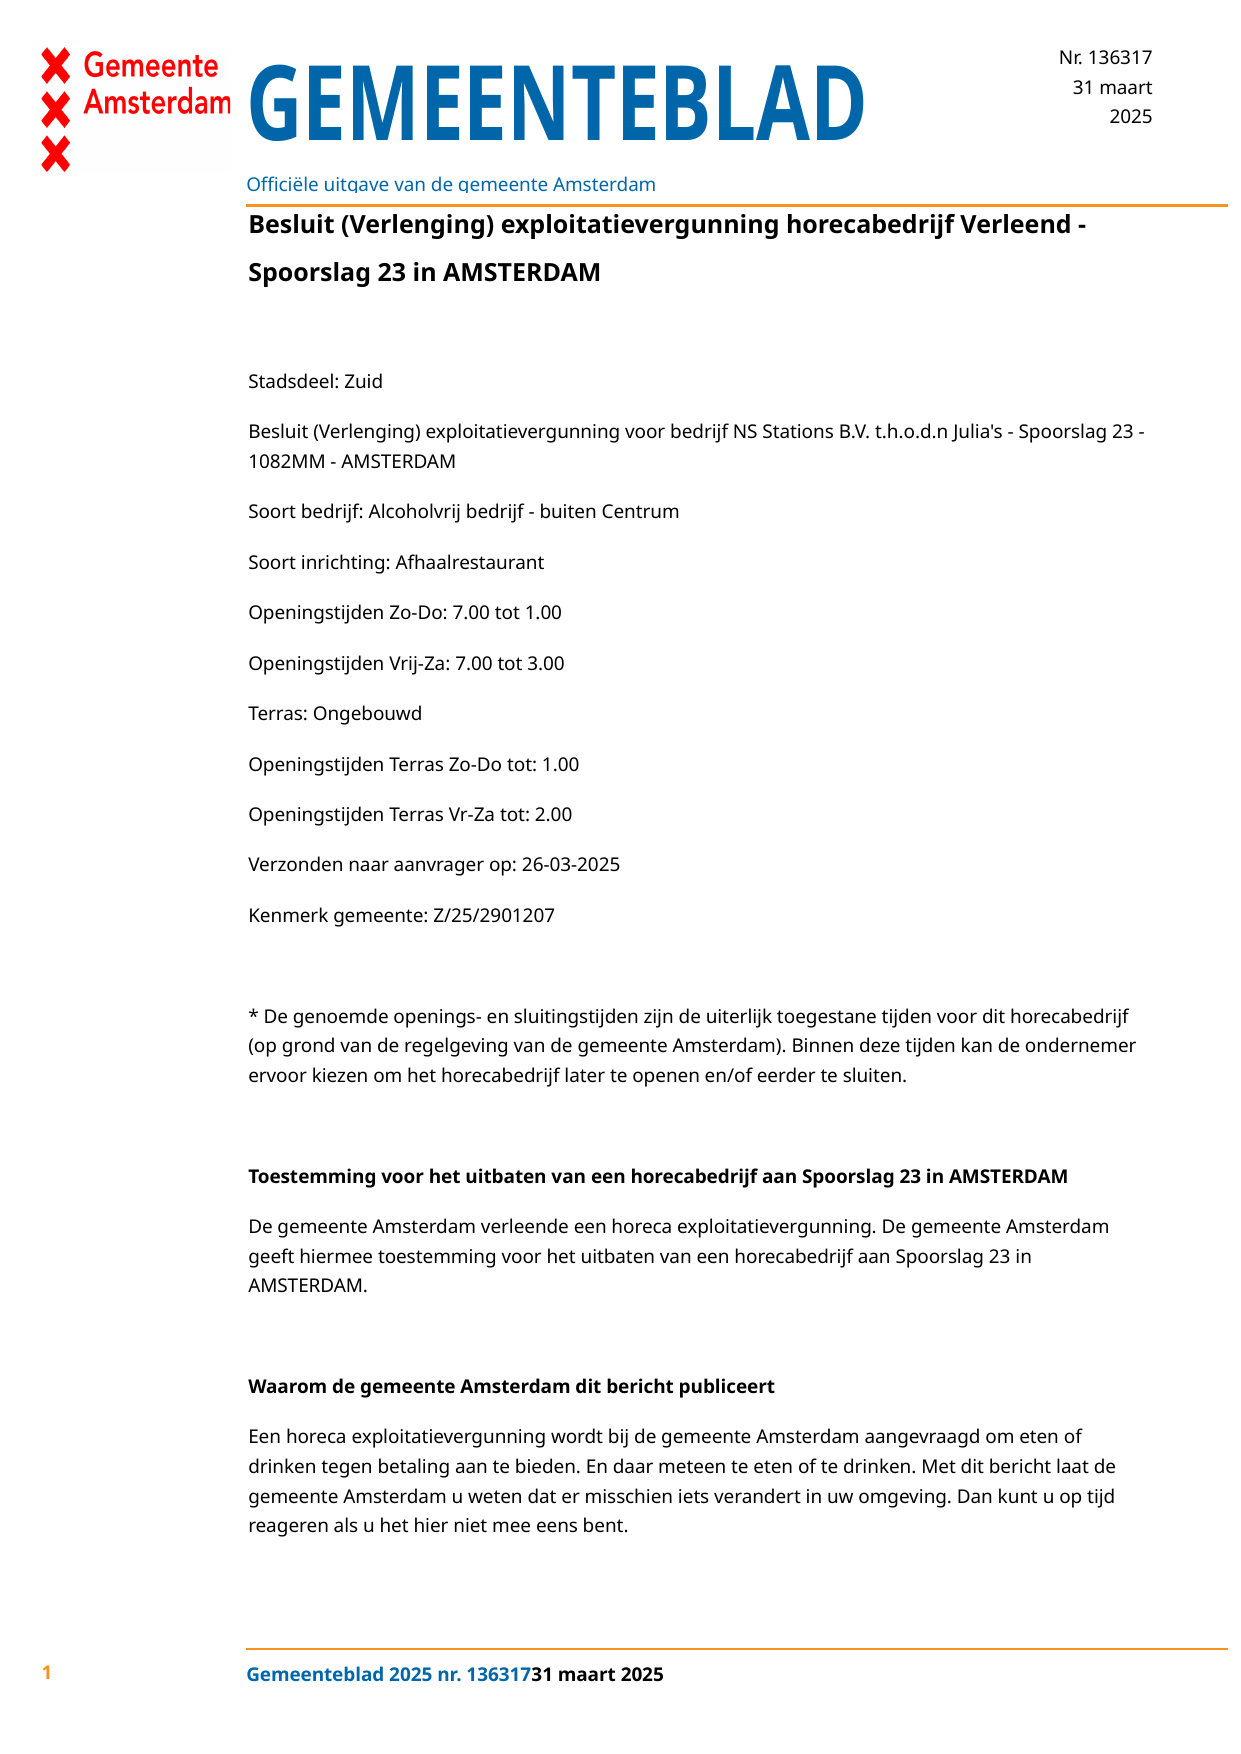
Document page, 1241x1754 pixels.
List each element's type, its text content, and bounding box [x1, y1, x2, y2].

picture [41, 47, 231, 172]
text Besluit (Verlenging) exploitatievergunning horecabedrijf Verleend - Spoorslag 23 in AMSTERDAM [248, 207, 1152, 288]
text De gemeente Amsterdam verleende een horeca exploitatievergunning. De gemeente Amsterdam geeft hiermee toestemming voor het uitbaten van een horecabedrijf aan Spoorslag 23 in AMSTERDAM. [248, 1213, 1152, 1298]
text Kenmerk gemeente: Z/25/2901207 [248, 902, 1152, 928]
text * De genoemde openings- en sluitingstijden zijn de uiterlijk toegestane tijden voor dit horecabedrijf (op grond van de regelgeving van de gemeente Amsterdam). Binnen deze tijden kan de ondernemer ervoor kiezen om het horecabedrijf later te openen en/of eerder te sluiten. [248, 1003, 1152, 1088]
text Openingstijden Vrij-Za: 7.00 tot 3.00 [248, 650, 1152, 676]
text Stadsdeel: Zuid [248, 368, 1152, 394]
text Soort inrichting: Afhaalrestaurant [248, 549, 1152, 575]
text Soort bedrijf: Alcoholvrij bedrijf - buiten Centrum [248, 499, 1152, 524]
text Verzonden naar aanvrager op: 26-03-2025 [248, 852, 1152, 877]
text Openingstijden Terras Vr-Za tot: 2.00 [248, 801, 1152, 827]
text Openingstijden Zo-Do: 7.00 tot 1.00 [248, 599, 1152, 625]
text Besluit (Verlenging) exploitatievergunning voor bedrijf NS Stations B.V. t.h.o.d.n Julia's - Spoorslag 23 - 1082MM - AMSTERDAM [248, 419, 1152, 474]
text Openingstijden Terras Zo-Do tot: 1.00 [248, 751, 1152, 777]
text Een horeca exploitatievergunning wordt bij de gemeente Amsterdam aangevraagd om eten of drinken tegen betaling aan te bieden. En daar meteen te eten of te drinken. Met dit bericht laat de gemeente Amsterdam u weten dat er misschien iets verandert in uw omgeving. Dan kunt u op tijd reageren als u het hier niet mee eens bent. [248, 1424, 1152, 1538]
text Toestemming voor het uitbaten van een horecabedrijf aan Spoorslag 23 in AMSTERDAM [248, 1163, 1152, 1189]
text Waarom de gemeente Amsterdam dit bericht publiceert [248, 1373, 1152, 1399]
text Terras: Ongebouwd [248, 700, 1152, 726]
